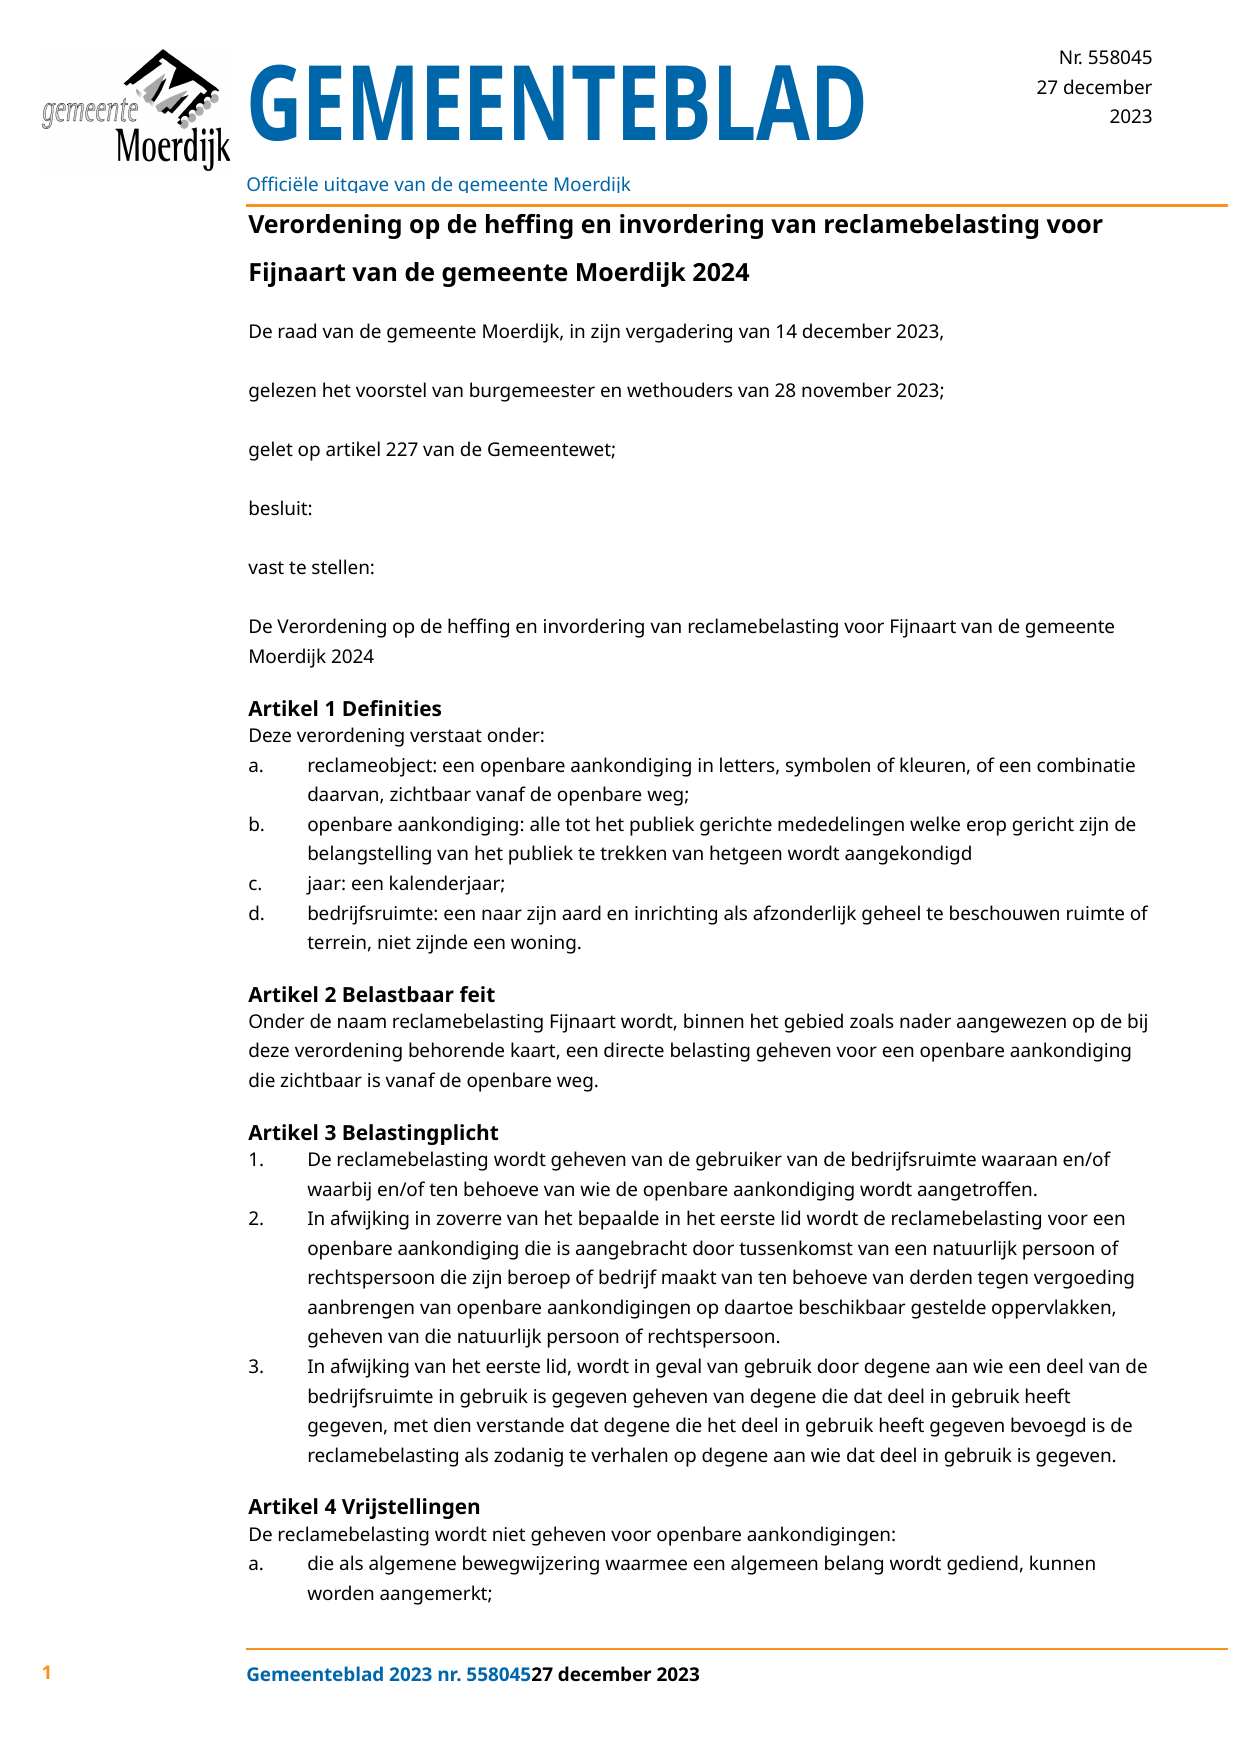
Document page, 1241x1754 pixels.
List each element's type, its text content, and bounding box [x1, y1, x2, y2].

text Onder de naam reclamebelasting Fijnaart wordt, binnen het gebied zoals nader aangewezen op de bij deze verordening behorende kaart, een directe belasting geheven voor een openbare aankondiging die zichtbaar is vanaf de openbare weg. [248, 1008, 1152, 1093]
list bedrijfsruimte: een naar zijn aard en inrichting als afzonderlijk geheel te beschouwen ruimte of terrein, niet zijnde een woning. [248, 900, 1152, 955]
text vast te stellen: [248, 554, 1152, 580]
text gelezen het voorstel van burgemeester en wethouders van 28 november 2023; [248, 377, 1152, 403]
text De raad van de gemeente Moerdijk, in zijn vergadering van 14 december 2023, [248, 318, 1152, 344]
list In afwijking in zoverre van het bepaalde in het eerste lid wordt de reclamebelasting voor een openbare aankondiging die is aangebracht door tussenkomst van een natuurlijk persoon of rechtspersoon die zijn beroep of bedrijf maakt van ten behoeve van derden tegen vergoeding aanbrengen van openbare aankondigingen op daartoe beschikbaar gestelde oppervlakken, geheven van die natuurlijk persoon of rechtspersoon. [248, 1205, 1152, 1349]
text gelet op artikel 227 van de Gemeentewet; [248, 436, 1152, 462]
list reclameobject: een openbare aankondiging in letters, symbolen of kleuren, of een combinatie daarvan, zichtbaar vanaf de openbare weg; [248, 752, 1152, 807]
text Artikel 3 Belastingplicht [248, 1118, 1152, 1146]
list De reclamebelasting wordt geheven van de gebruiker van de bedrijfsruimte waaraan en/of waarbij en/of ten behoeve van wie de openbare aankondiging wordt aangetroffen. [248, 1146, 1152, 1201]
list In afwijking van het eerste lid, wordt in geval van gebruik door degene aan wie een deel van de bedrijfsruimte in gebruik is gegeven geheven van degene die dat deel in gebruik heeft gegeven, met dien verstande dat degene die het deel in gebruik heeft gegeven bevoegd is de reclamebelasting als zodanig te verhalen op degene aan wie dat deel in gebruik is gegeven. [248, 1353, 1152, 1468]
text Verordening op de heffing en invordering van reclamebelasting voor Fijnaart van de gemeente Moerdijk 2024 [248, 207, 1152, 288]
list die als algemene bewegwijzering waarmee een algemeen belang wordt gediend, kunnen worden aangemerkt; [248, 1550, 1152, 1606]
text De reclamebelasting wordt niet geheven voor openbare aankondigingen: [248, 1521, 1152, 1547]
list openbare aankondiging: alle tot het publiek gerichte mededelingen welke erop gericht zijn de belangstelling van het publiek te trekken van hetgeen wordt aangekondigd [248, 811, 1152, 866]
list jaar: een kalenderjaar; [248, 870, 1152, 896]
text De Verordening op de heffing en invordering van reclamebelasting voor Fijnaart van de gemeente Moerdijk 2024 [248, 614, 1152, 669]
text besluit: [248, 495, 1152, 521]
text Artikel 1 Definities [248, 694, 1152, 722]
text Artikel 4 Vrijstellingen [248, 1492, 1152, 1521]
text Artikel 2 Belastbaar feit [248, 980, 1152, 1008]
picture [41, 47, 231, 172]
text Deze verordening verstaat onder: [248, 722, 1152, 748]
